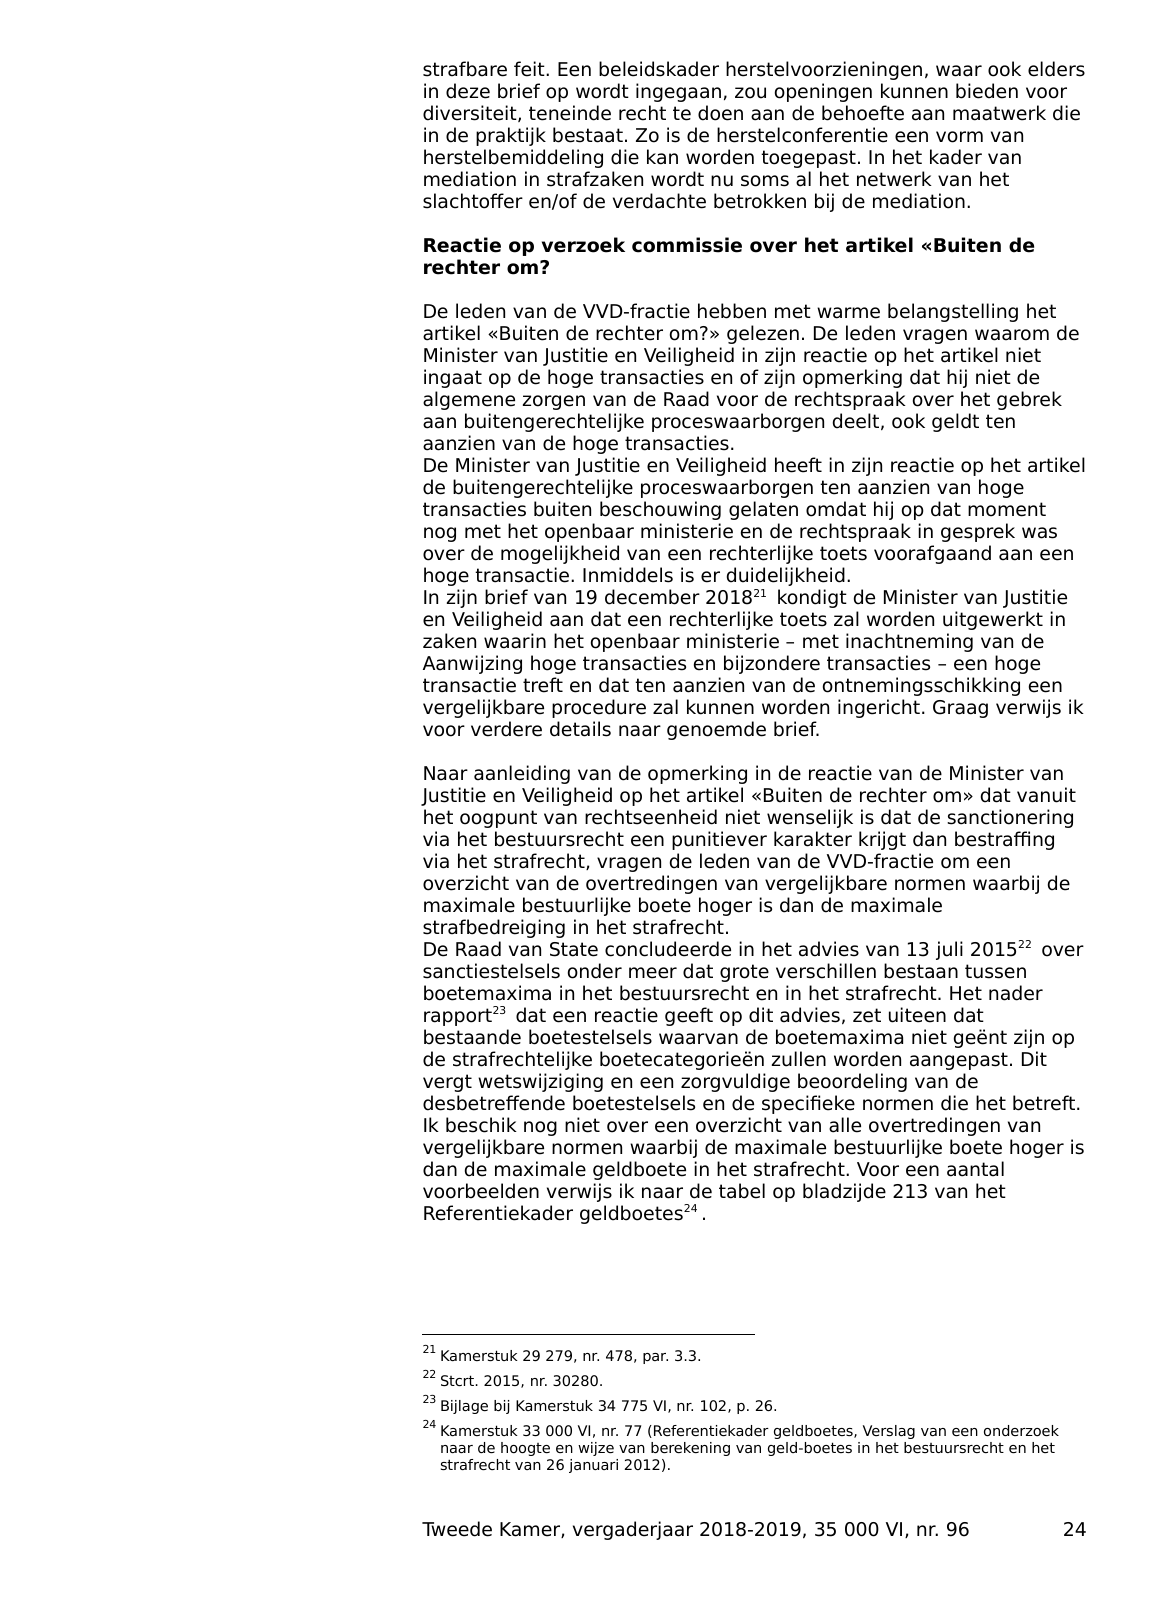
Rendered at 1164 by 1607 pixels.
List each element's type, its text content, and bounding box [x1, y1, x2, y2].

text De Raad van State concludeerde in het advies van 13 juli 2015 over sanctiestelsels onder meer dat grote verschillen bestaan tussen boetemaxima in het bestuursrecht en in het strafrecht. Het nader rapport dat een reactie geeft op dit advies, zet uiteen dat bestaande boetestelsels waarvan de boetemaxima niet geënt zijn op de strafrechtelijke boetecategorieën zullen worden aangepast. Dit vergt wetswijziging en een zorgvuldige beoordeling van de desbetreffende boetestelsels en de specifieke normen die het betreft. [422, 939, 1087, 1115]
text strafbare feit. Een beleidskader herstelvoorzieningen, waar ook elders in deze brief op wordt ingegaan, zou openingen kunnen bieden voor diversiteit, teneinde recht te doen aan de behoefte aan maatwerk die in de praktijk bestaat. Zo is de herstelconferentie een vorm van herstelbemiddeling die kan worden toegepast. In het kader van mediation in strafzaken wordt nu soms al het netwerk van het slachtoffer en/of de verdachte betrokken bij de mediation. [422, 59, 1087, 213]
text Ik beschik nog niet over een overzicht van alle overtredingen van vergelijkbare normen waarbij de maximale bestuurlijke boete hoger is dan de maximale geldboete in het strafrecht. Voor een aantal voorbeelden verwijs ik naar de tabel op bladzijde 213 van het Referentiekader geldboetes. [422, 1115, 1087, 1224]
text De leden van de VVD-fractie hebben met warme belangstelling het artikel «Buiten de rechter om?» gelezen. De leden vragen waarom de Minister van Justitie en Veiligheid in zijn reactie op het artikel niet ingaat op de hoge transacties en of zijn opmerking dat hij niet de algemene zorgen van de Raad voor de rechtspraak over het gebrek aan buitengerechtelijke proceswaarborgen deelt, ook geldt ten aanzien van de hoge transacties. [422, 301, 1087, 455]
text In zijn brief van 19 december 2018 kondigt de Minister van Justitie en Veiligheid aan dat een rechterlijke toets zal worden uitgewerkt in zaken waarin het openbaar ministerie – met inachtneming van de Aanwijzing hoge transacties en bijzondere transacties – een hoge transactie treft en dat ten aanzien van de ontnemingsschikking een vergelijkbare procedure zal kunnen worden ingericht. Graag verwijs ik voor verdere details naar genoemde brief. [422, 587, 1087, 741]
text Kamerstuk 29 279, nr. 478, par. 3.3. [422, 1343, 1087, 1366]
text Kamerstuk 33 000 VI, nr. 77 (Referentiekader geldboetes, Verslag van een onderzoek naar de hoogte en wijze van berekening van geld-boetes in het bestuursrecht en het strafrecht van 26 januari 2012). [422, 1418, 1087, 1474]
text Stcrt. 2015, nr. 30280. [422, 1368, 1087, 1391]
text Bijlage bij Kamerstuk 34 775 VI, nr. 102, p. 26. [422, 1393, 1087, 1416]
text De Minister van Justitie en Veiligheid heeft in zijn reactie op het artikel de buitengerechtelijke proceswaarborgen ten aanzien van hoge transacties buiten beschouwing gelaten omdat hij op dat moment nog met het openbaar ministerie en de rechtspraak in gesprek was over de mogelijkheid van een rechterlijke toets voorafgaand aan een hoge transactie. Inmiddels is er duidelijkheid. [422, 455, 1087, 587]
subtitle Reactie op verzoek commissie over het artikel «Buiten de rechter om? [422, 235, 1087, 279]
text Naar aanleiding van de opmerking in de reactie van de Minister van Justitie en Veiligheid op het artikel «Buiten de rechter om» dat vanuit het oogpunt van rechtseenheid niet wenselijk is dat de sanctionering via het bestuursrecht een punitiever karakter krijgt dan bestraffing via het strafrecht, vragen de leden van de VVD-fractie om een overzicht van de overtredingen van vergelijkbare normen waarbij de maximale bestuurlijke boete hoger is dan de maximale strafbedreiging in het strafrecht. [422, 763, 1087, 939]
